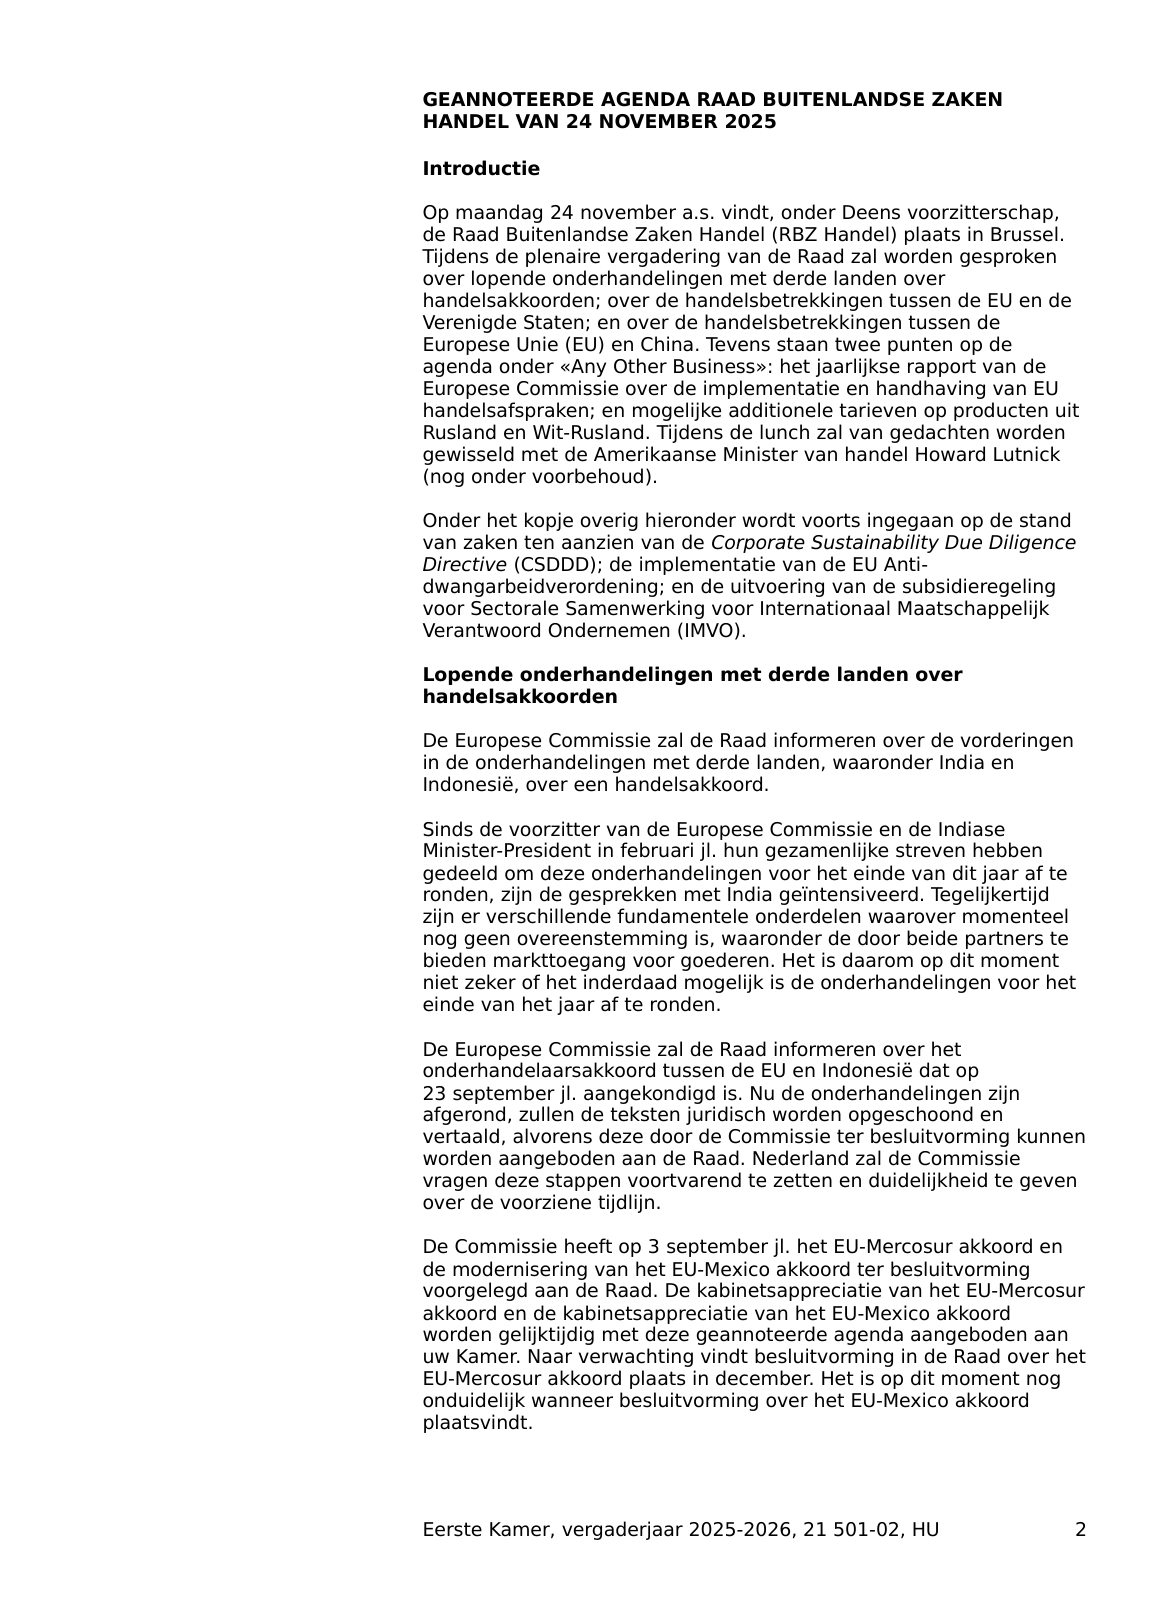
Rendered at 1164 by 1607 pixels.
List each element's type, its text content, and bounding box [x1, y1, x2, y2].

subtitle GEANNOTEERDE AGENDA RAAD BUITENLANDSE ZAKEN HANDEL VAN 24 NOVEMBER 2025 [422, 89, 1087, 133]
text Onder het kopje overig hieronder wordt voorts ingegaan op de stand van zaken ten aanzien van de Corporate Sustainability Due Diligence Directive (CSDDD); de implementatie van de EU Anti-dwangarbeidverordening; en de uitvoering van de subsidieregeling voor Sectorale Samenwerking voor Internationaal Maatschappelijk Verantwoord Ondernemen (IMVO). [422, 510, 1087, 642]
subtitle Lopende onderhandelingen met derde landen over handelsakkoorden [422, 664, 1087, 708]
text De Commissie heeft op 3 september jl. het EU-Mercosur akkoord en de modernisering van het EU-Mexico akkoord ter besluitvorming voorgelegd aan de Raad. De kabinetsappreciatie van het EU-Mercosur akkoord en de kabinetsappreciatie van het EU-Mexico akkoord worden gelijktijdig met deze geannoteerde agenda aangeboden aan uw Kamer. Naar verwachting vindt besluitvorming in de Raad over het EU-Mercosur akkoord plaats in december. Het is op dit moment nog onduidelijk wanneer besluitvorming over het EU-Mexico akkoord plaatsvindt. [422, 1236, 1087, 1434]
text De Europese Commissie zal de Raad informeren over de vorderingen in de onderhandelingen met derde landen, waaronder India en Indonesië, over een handelsakkoord. [422, 730, 1087, 796]
text Sinds de voorzitter van de Europese Commissie en de Indiase Minister-President in februari jl. hun gezamenlijke streven hebben gedeeld om deze onderhandelingen voor het einde van dit jaar af te ronden, zijn de gesprekken met India geïntensiveerd. Tegelijkertijd zijn er verschillende fundamentele onderdelen waarover momenteel nog geen overeenstemming is, waaronder de door beide partners te bieden markttoegang voor goederen. Het is daarom op dit moment niet zeker of het inderdaad mogelijk is de onderhandelingen voor het einde van het jaar af te ronden. [422, 818, 1087, 1016]
text De Europese Commissie zal de Raad informeren over het onderhandelaarsakkoord tussen de EU en Indonesië dat op 23 september jl. aangekondigd is. Nu de onderhandelingen zijn afgerond, zullen de teksten juridisch worden opgeschoond en vertaald, alvorens deze door de Commissie ter besluitvorming kunnen worden aangeboden aan de Raad. Nederland zal de Commissie vragen deze stappen voortvarend te zetten en duidelijkheid te geven over de voorziene tijdlijn. [422, 1038, 1087, 1214]
text Op maandag 24 november a.s. vindt, onder Deens voorzitterschap, de Raad Buitenlandse Zaken Handel (RBZ Handel) plaats in Brussel. Tijdens de plenaire vergadering van de Raad zal worden gesproken over lopende onderhandelingen met derde landen over handelsakkoorden; over de handelsbetrekkingen tussen de EU en de Verenigde Staten; en over de handelsbetrekkingen tussen de Europese Unie (EU) en China. Tevens staan twee punten op de agenda onder «Any Other Business»: het jaarlijkse rapport van de Europese Commissie over de implementatie en handhaving van EU handelsafspraken; en mogelijke additionele tarieven op producten uit Rusland en Wit-Rusland. Tijdens de lunch zal van gedachten worden gewisseld met de Amerikaanse Minister van handel Howard Lutnick (nog onder voorbehoud). [422, 202, 1087, 488]
subtitle Introductie [422, 158, 1087, 180]
